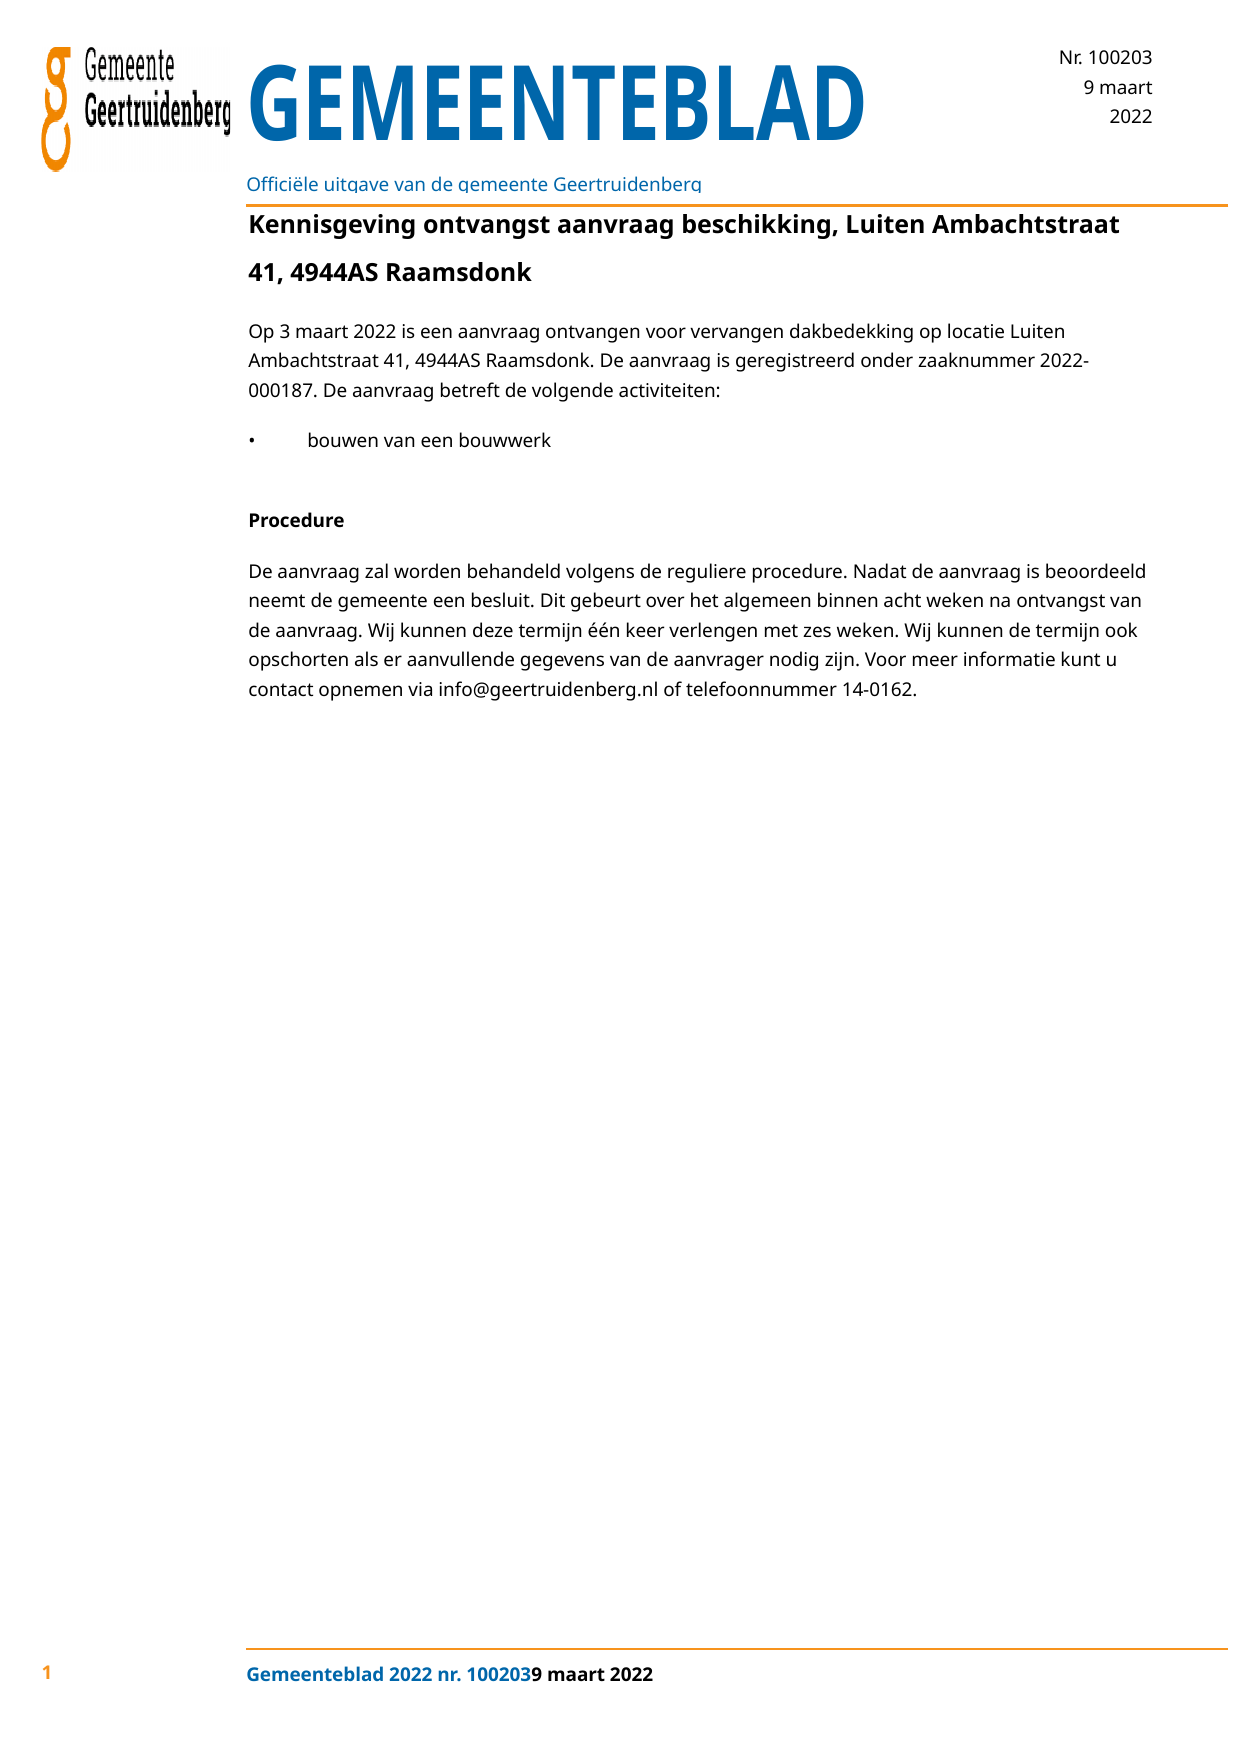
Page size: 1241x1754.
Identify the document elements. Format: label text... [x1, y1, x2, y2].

text Procedure [248, 507, 1152, 533]
picture [41, 47, 231, 172]
list bouwen van een bouwwerk [248, 427, 1152, 453]
text De aanvraag zal worden behandeld volgens de reguliere procedure. Nadat de aanvraag is beoordeeld neemt de gemeente een besluit. Dit gebeurt over het algemeen binnen acht weken na ontvangst van de aanvraag. Wij kunnen deze termijn één keer verlengen met zes weken. Wij kunnen de termijn ook opschorten als er aanvullende gegevens van de aanvrager nodig zijn. Voor meer informatie kunt u contact opnemen via info@geertruidenberg.nl of telefoonnummer 14-0162. [248, 558, 1152, 702]
text Op 3 maart 2022 is een aanvraag ontvangen voor vervangen dakbedekking op locatie Luiten Ambachtstraat 41, 4944AS Raamsdonk. De aanvraag is geregistreerd onder zaaknummer 2022-000187. De aanvraag betreft de volgende activiteiten: [248, 318, 1152, 403]
text Kennisgeving ontvangst aanvraag beschikking, Luiten Ambachtstraat 41, 4944AS Raamsdonk [248, 207, 1152, 288]
